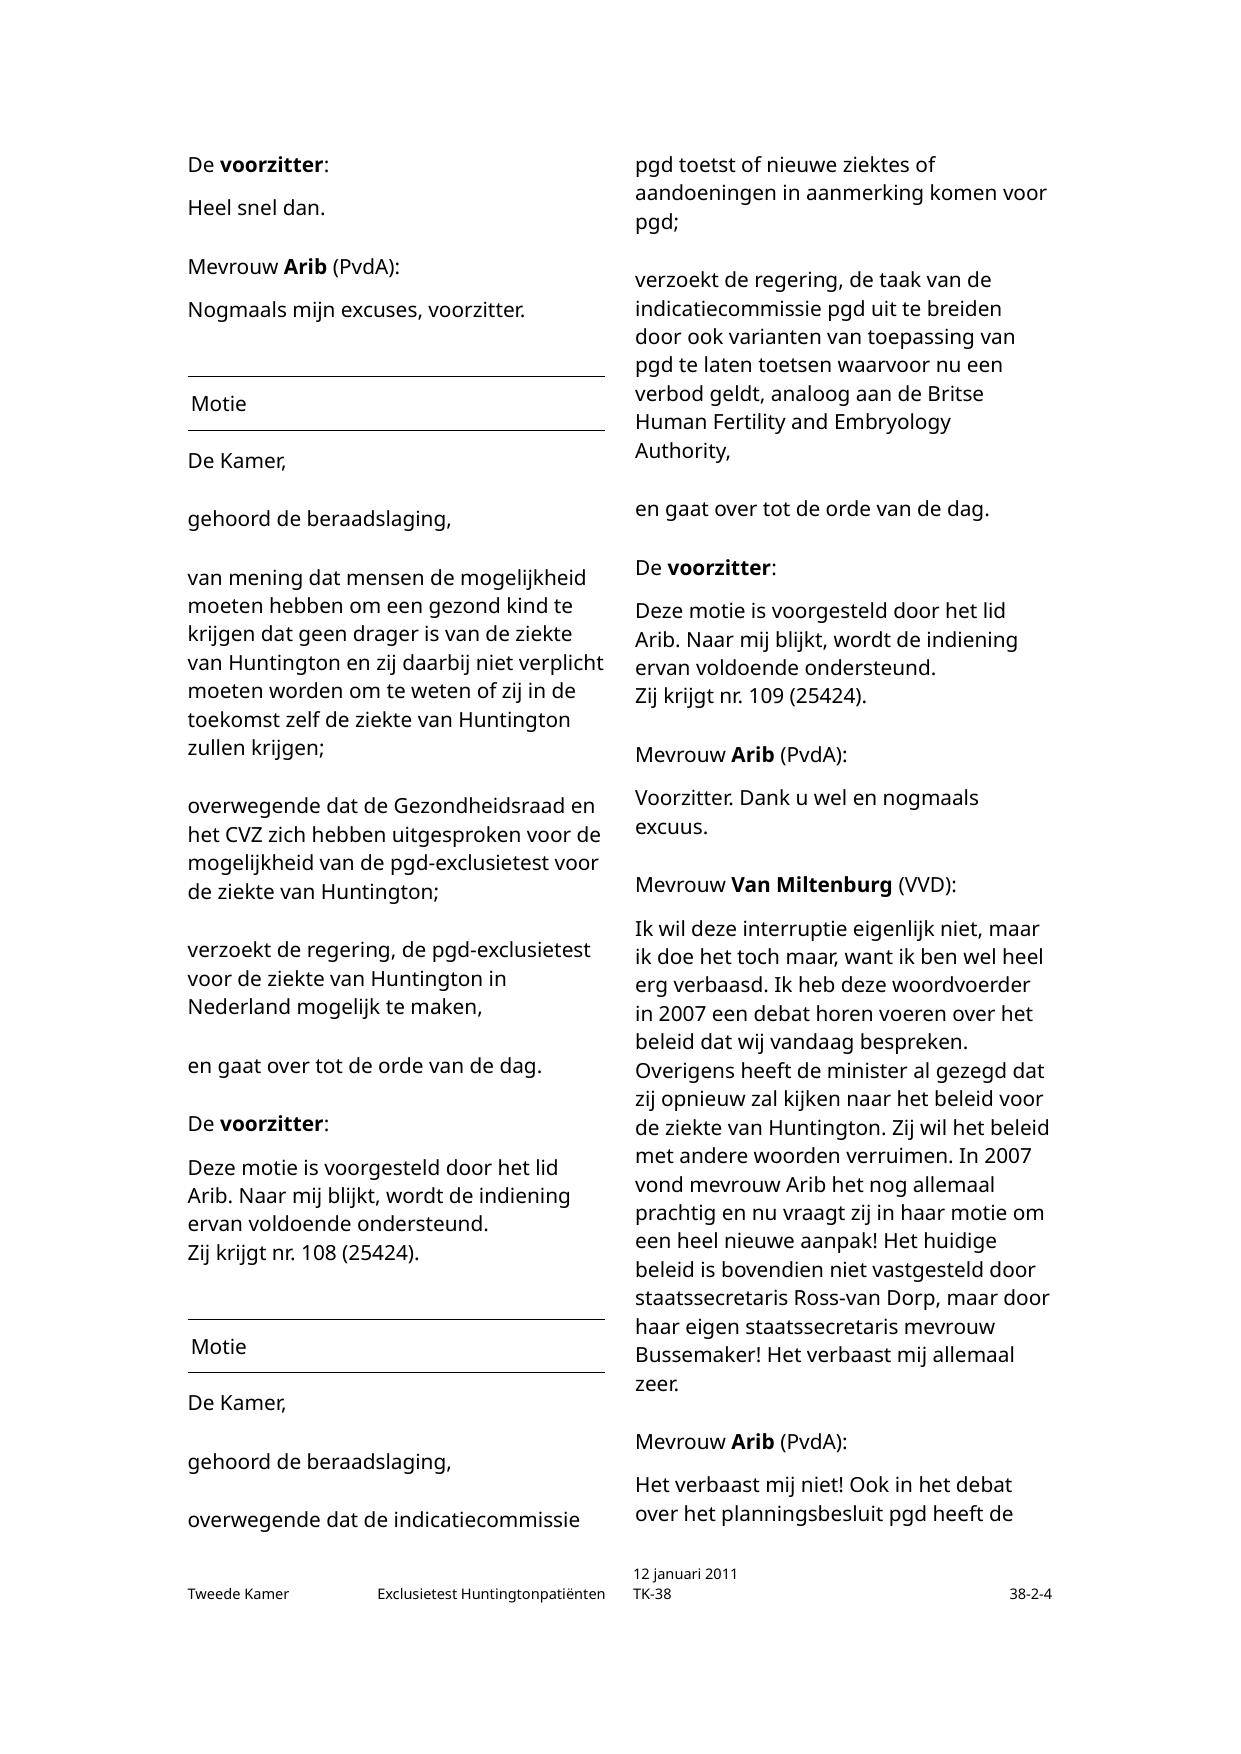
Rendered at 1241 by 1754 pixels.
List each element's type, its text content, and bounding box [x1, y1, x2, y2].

text pgd toetst of nieuwe ziektes of aandoeningen in aanmerking komen voor pgd; [635, 150, 1053, 235]
text Voorzitter. Dank u wel en nogmaals excuus. [635, 783, 1053, 840]
text van mening dat mensen de mogelijkheid moeten hebben om een gezond kind te krijgen dat geen drager is van de ziekte van Huntington en zij daarbij niet verplicht moeten worden om te weten of zij in de toekomst zelf de ziekte van Huntington zullen krijgen; [187, 563, 605, 762]
text Mevrouw Van Miltenburg (VVD): [635, 870, 1053, 899]
text Ik wil deze interruptie eigenlijk niet, maar ik doe het toch maar, want ik ben wel heel erg verbaasd. Ik heb deze woordvoerder in 2007 een debat horen voeren over het beleid dat wij vandaag bespreken. Overigens heeft de minister al gezegd dat zij opnieuw zal kijken naar het beleid voor de ziekte van Huntington. Zij wil het beleid met andere woorden verruimen. In 2007 vond mevrouw Arib het nog allemaal prachtig en nu vraagt zij in haar motie om een heel nieuwe aanpak! Het huidige beleid is bovendien niet vastgesteld door staatssecretaris Ross-van Dorp, maar door haar eigen staatssecretaris mevrouw Bussemaker! Het verbaast mij allemaal zeer. [635, 914, 1053, 1397]
text De voorzitter: [635, 553, 1053, 581]
text De voorzitter: [187, 1109, 605, 1138]
text verzoekt de regering, de taak van de indicatiecommissie pgd uit te breiden door ook varianten van toepassing van pgd te laten toetsen waarvoor nu een verbod geldt, analoog aan de Britse Human Fertility and Embryology Authority, [635, 265, 1053, 464]
text gehoord de beraadslaging, [187, 1447, 605, 1475]
text Deze motie is voorgesteld door het lid Arib. Naar mij blijkt, wordt de indiening ervan voldoende ondersteund. [187, 1153, 605, 1238]
text Mevrouw Arib (PvdA): [635, 740, 1053, 768]
text Zij krijgt nr. 108 (25424). [187, 1238, 605, 1266]
text De voorzitter: [187, 150, 605, 178]
text Deze motie is voorgesteld door het lid Arib. Naar mij blijkt, wordt de indiening ervan voldoende ondersteund. [635, 596, 1053, 682]
text De Kamer, [187, 1388, 605, 1417]
text overwegende dat de Gezondheidsraad en het CVZ zich hebben uitgesproken voor de mogelijkheid van de pgd-exclusietest voor de ziekte van Huntington; [187, 792, 605, 905]
text Mevrouw Arib (PvdA): [635, 1427, 1053, 1456]
subtitle Motie [187, 377, 605, 431]
text overwegende dat de indicatiecommissie [187, 1505, 605, 1534]
text Het verbaast mij niet! Ook in het debat over het planningsbesluit pgd heeft de [635, 1471, 1053, 1527]
text Heel snel dan. [187, 193, 605, 222]
text Mevrouw Arib (PvdA): [187, 252, 605, 280]
text De Kamer, [187, 446, 605, 474]
text Nogmaals mijn excuses, voorzitter. [187, 295, 605, 324]
text en gaat over tot de orde van de dag. [187, 1051, 605, 1079]
text gehoord de beraadslaging, [187, 504, 605, 533]
text verzoekt de regering, de pgd-exclusietest voor de ziekte van Huntington in Nederland mogelijk te maken, [187, 935, 605, 1021]
text en gaat over tot de orde van de dag. [635, 494, 1053, 523]
text Zij krijgt nr. 109 (25424). [635, 682, 1053, 710]
subtitle Motie [187, 1320, 605, 1373]
